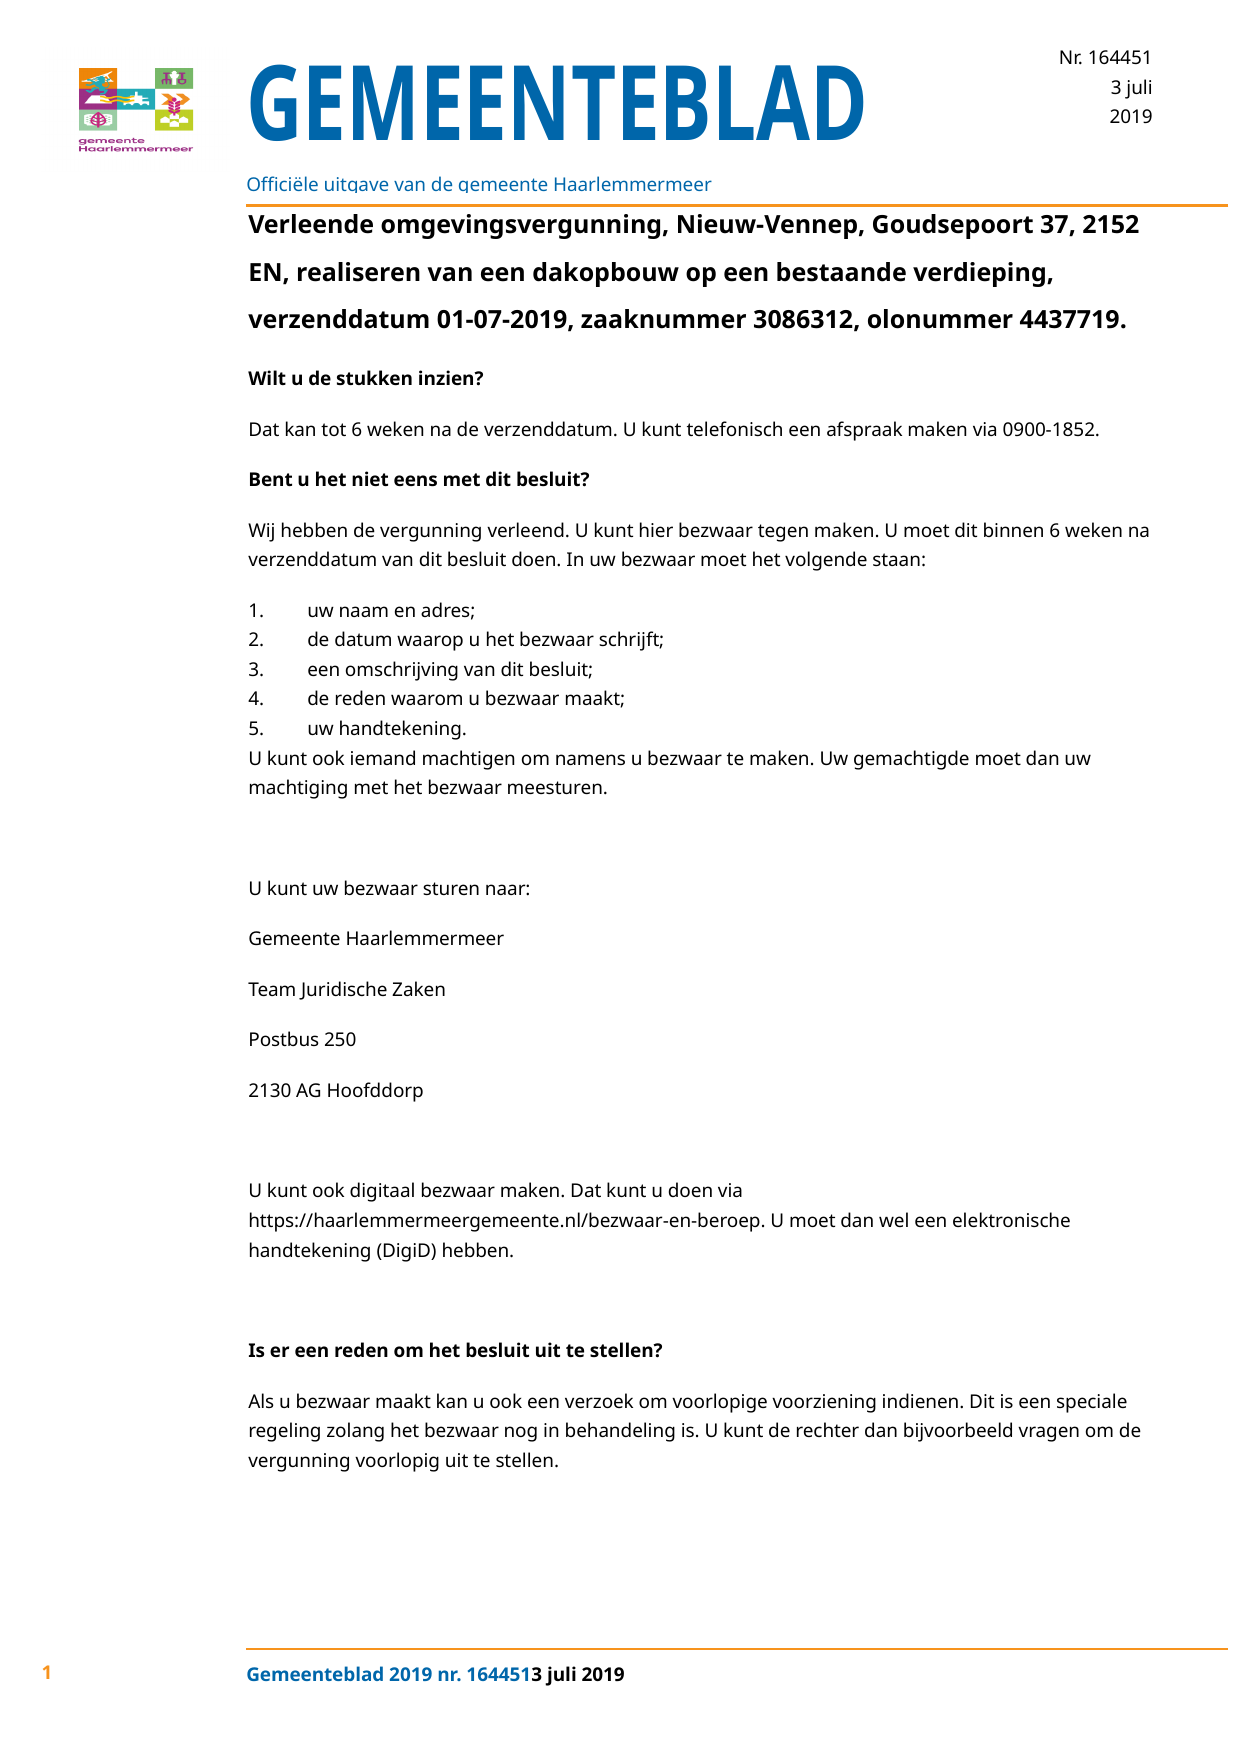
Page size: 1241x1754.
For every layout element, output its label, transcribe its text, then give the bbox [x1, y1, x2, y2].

text Als u bezwaar maakt kan u ook een verzoek om voorlopige voorziening indienen. Dit is een speciale regeling zolang het bezwaar nog in behandeling is. U kunt de rechter dan bijvoorbeeld vragen om de vergunning voorlopig uit te stellen. [248, 1388, 1152, 1473]
text Wilt u de stukken inzien? [248, 366, 1152, 391]
list een omschrijving van dit besluit; [248, 656, 1152, 682]
text Gemeente Haarlemmermeer [248, 926, 1152, 951]
text Team Juridische Zaken [248, 976, 1152, 1002]
text Wij hebben de vergunning verleend. U kunt hier bezwaar tegen maken. U moet dit binnen 6 weken na verzenddatum van dit besluit doen. In uw bezwaar moet het volgende staan: [248, 517, 1152, 572]
text U kunt uw bezwaar sturen naar: [248, 875, 1152, 901]
list uw handtekening. [248, 715, 1152, 741]
list de reden waarom u bezwaar maakt; [248, 686, 1152, 711]
text Postbus 250 [248, 1026, 1152, 1052]
text Verleende omgevingsvergunning, Nieuw-Vennep, Goudsepoort 37, 2152 EN, realiseren van een dakopbouw op een bestaande verdieping, verzenddatum 01-07-2019, zaaknummer 3086312, olonummer 4437719. [248, 207, 1152, 336]
list uw naam en adres; [248, 597, 1152, 622]
text Bent u het niet eens met dit besluit? [248, 466, 1152, 492]
text U kunt ook iemand machtigen om namens u bezwaar te maken. Uw gemachtigde moet dan uw machtiging met het bezwaar meesturen. [248, 745, 1152, 800]
text Dat kan tot 6 weken na de verzenddatum. U kunt telefonisch een afspraak maken via 0900-1852. [248, 416, 1152, 442]
text U kunt ook digitaal bezwaar maken. Dat kunt u doen via https://haarlemmermeergemeente.nl/bezwaar-en-beroep. U moet dan wel een elektronische handtekening (DigiD) hebben. [248, 1178, 1152, 1262]
list de datum waarop u het bezwaar schrijft; [248, 626, 1152, 652]
picture [41, 47, 231, 172]
text 2130 AG Hoofddorp [248, 1077, 1152, 1102]
text Is er een reden om het besluit uit te stellen? [248, 1338, 1152, 1363]
